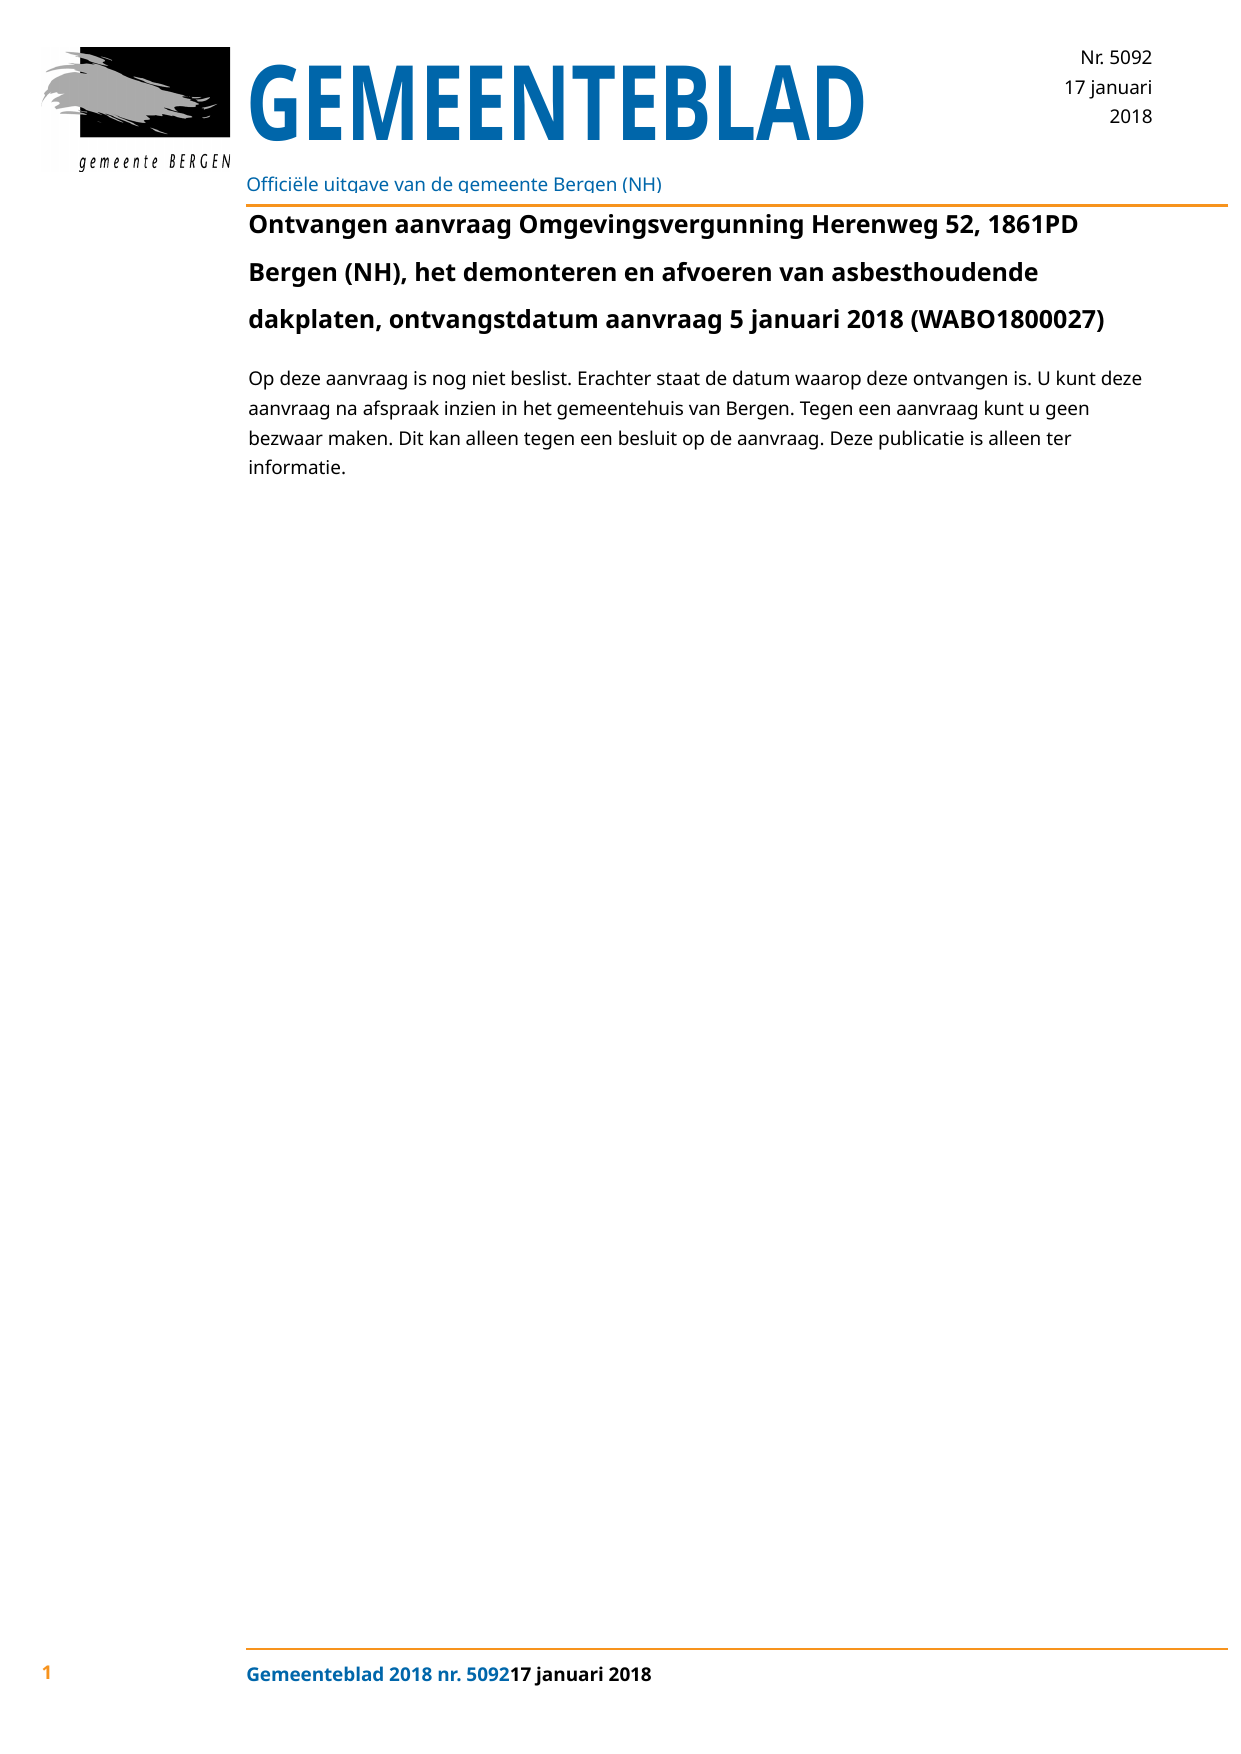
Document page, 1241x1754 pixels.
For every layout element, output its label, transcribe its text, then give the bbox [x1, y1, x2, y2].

text Ontvangen aanvraag Omgevingsvergunning Herenweg 52, 1861PD Bergen (NH), het demonteren en afvoeren van asbesthoudende dakplaten, ontvangstdatum aanvraag 5 januari 2018 (WABO1800027) [248, 207, 1152, 336]
text Op deze aanvraag is nog niet beslist. Erachter staat de datum waarop deze ontvangen is. U kunt deze aanvraag na afspraak inzien in het gemeentehuis van Bergen. Tegen een aanvraag kunt u geen bezwaar maken. Dit kan alleen tegen een besluit op de aanvraag. Deze publicatie is alleen ter informatie. [248, 366, 1152, 480]
picture [41, 47, 231, 172]
